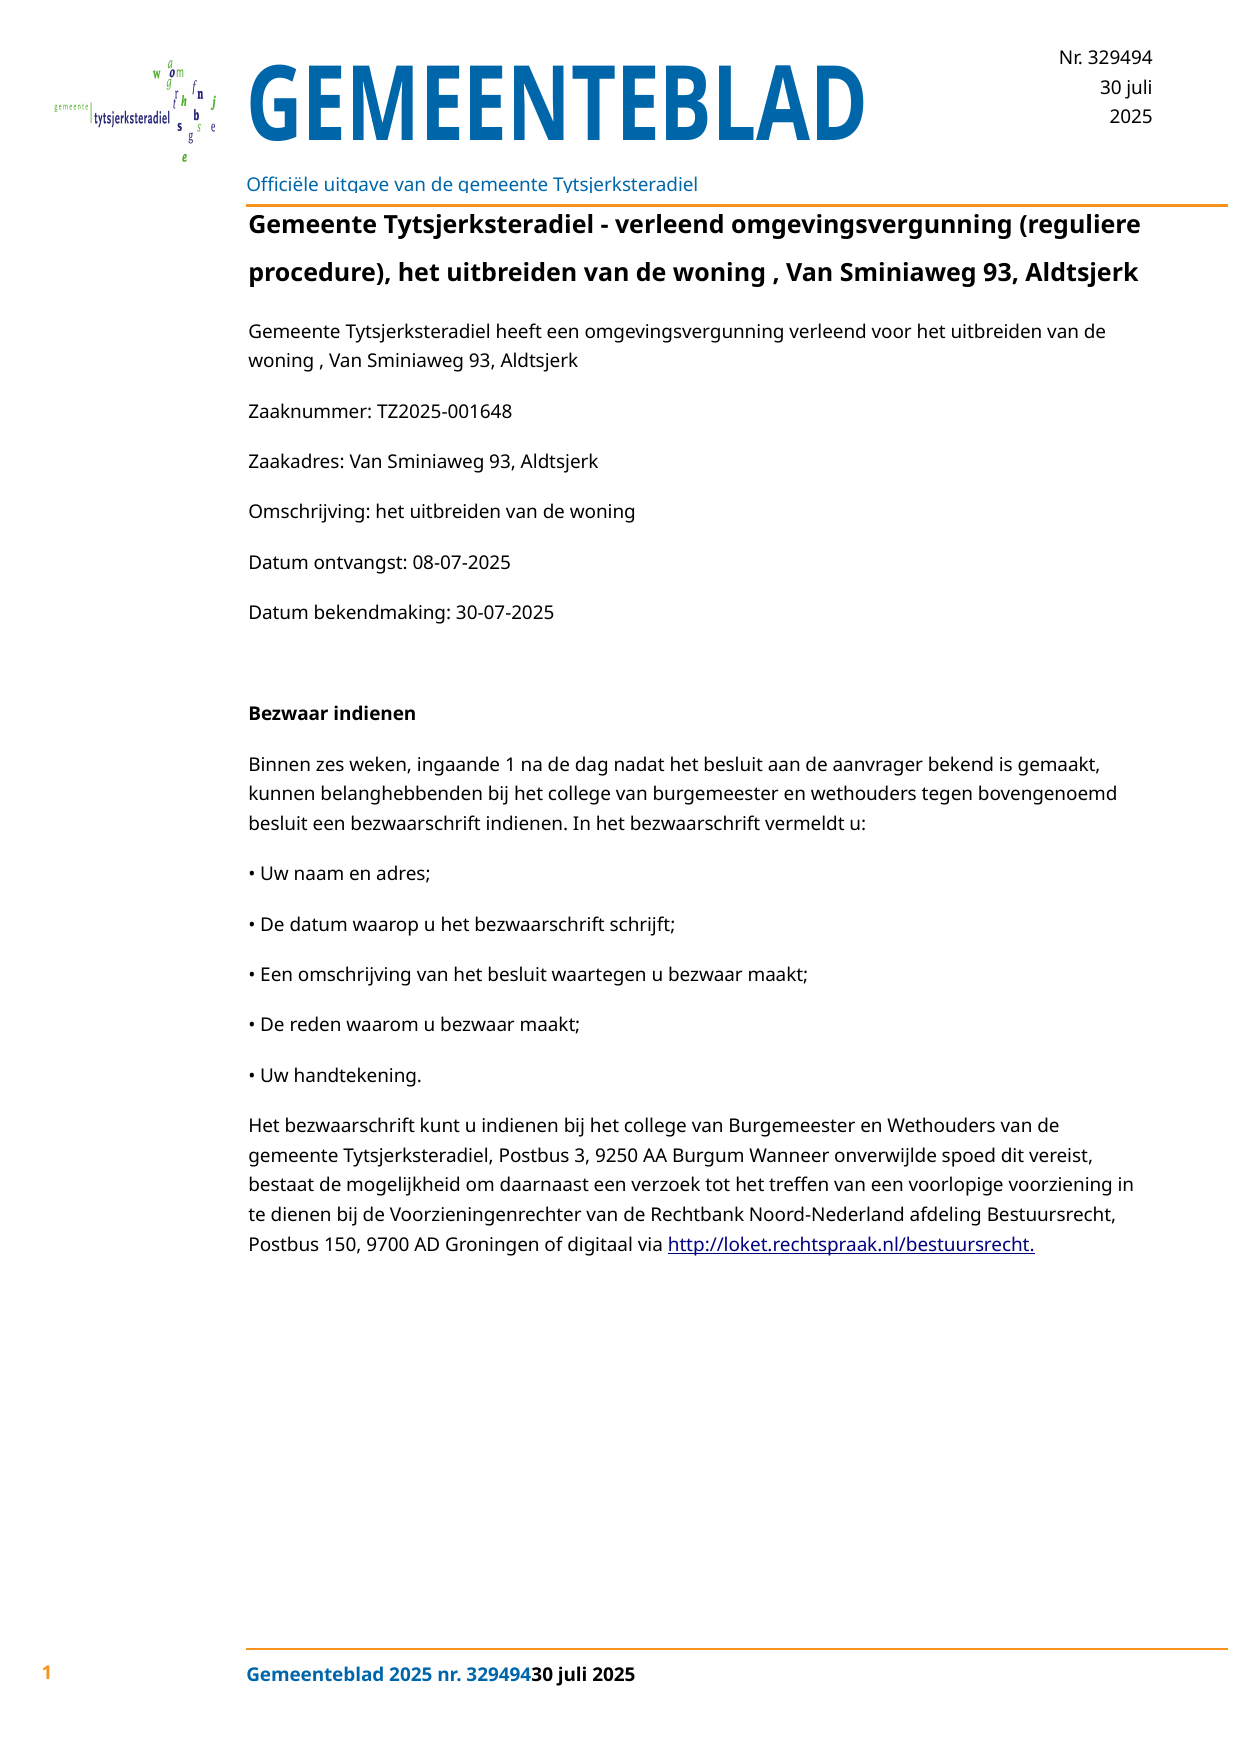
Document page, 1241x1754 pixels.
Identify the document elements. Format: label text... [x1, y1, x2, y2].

text Datum bekendmaking: 30-07-2025 [248, 599, 1152, 625]
text Het bezwaarschrift kunt u indienen bij het college van Burgemeester en Wethouders van de gemeente Tytsjerksteradiel, Postbus 3, 9250 AA Burgum Wanneer onverwijlde spoed dit vereist, bestaat de mogelijkheid om daarnaast een verzoek tot het treffen van een voorlopige voorziening in te dienen bij de Voorzieningenrechter van de Rechtbank Noord-Nederland afdeling Bestuursrecht, Postbus 150, 9700 AD Groningen of digitaal via http://loket.rechtspraak.nl/bestuursrecht. [248, 1112, 1152, 1257]
text Binnen zes weken, ingaande 1 na de dag nadat het besluit aan de aanvrager bekend is gemaakt, kunnen belanghebbenden bij het college van burgemeester en wethouders tegen bovengenoemd besluit een bezwaarschrift indienen. In het bezwaarschrift vermeldt u: [248, 751, 1152, 836]
text • Uw naam en adres; [248, 860, 1152, 886]
text • De datum waarop u het bezwaarschrift schrijft; [248, 911, 1152, 937]
text Gemeente Tytsjerksteradiel - verleend omgevingsvergunning (reguliere procedure), het uitbreiden van de woning , Van Sminiaweg 93, Aldtsjerk [248, 207, 1152, 288]
picture [41, 47, 231, 172]
text • De reden waarom u bezwaar maakt; [248, 1012, 1152, 1037]
text • Uw handtekening. [248, 1062, 1152, 1088]
text Bezwaar indienen [248, 700, 1152, 726]
text Zaakadres: Van Sminiaweg 93, Aldtsjerk [248, 448, 1152, 474]
text Gemeente Tytsjerksteradiel heeft een omgevingsvergunning verleend voor het uitbreiden van de woning , Van Sminiaweg 93, Aldtsjerk [248, 318, 1152, 373]
text Zaaknummer: TZ2025-001648 [248, 398, 1152, 424]
text • Een omschrijving van het besluit waartegen u bezwaar maakt; [248, 961, 1152, 987]
text Omschrijving: het uitbreiden van de woning [248, 499, 1152, 524]
text Datum ontvangst: 08-07-2025 [248, 549, 1152, 575]
